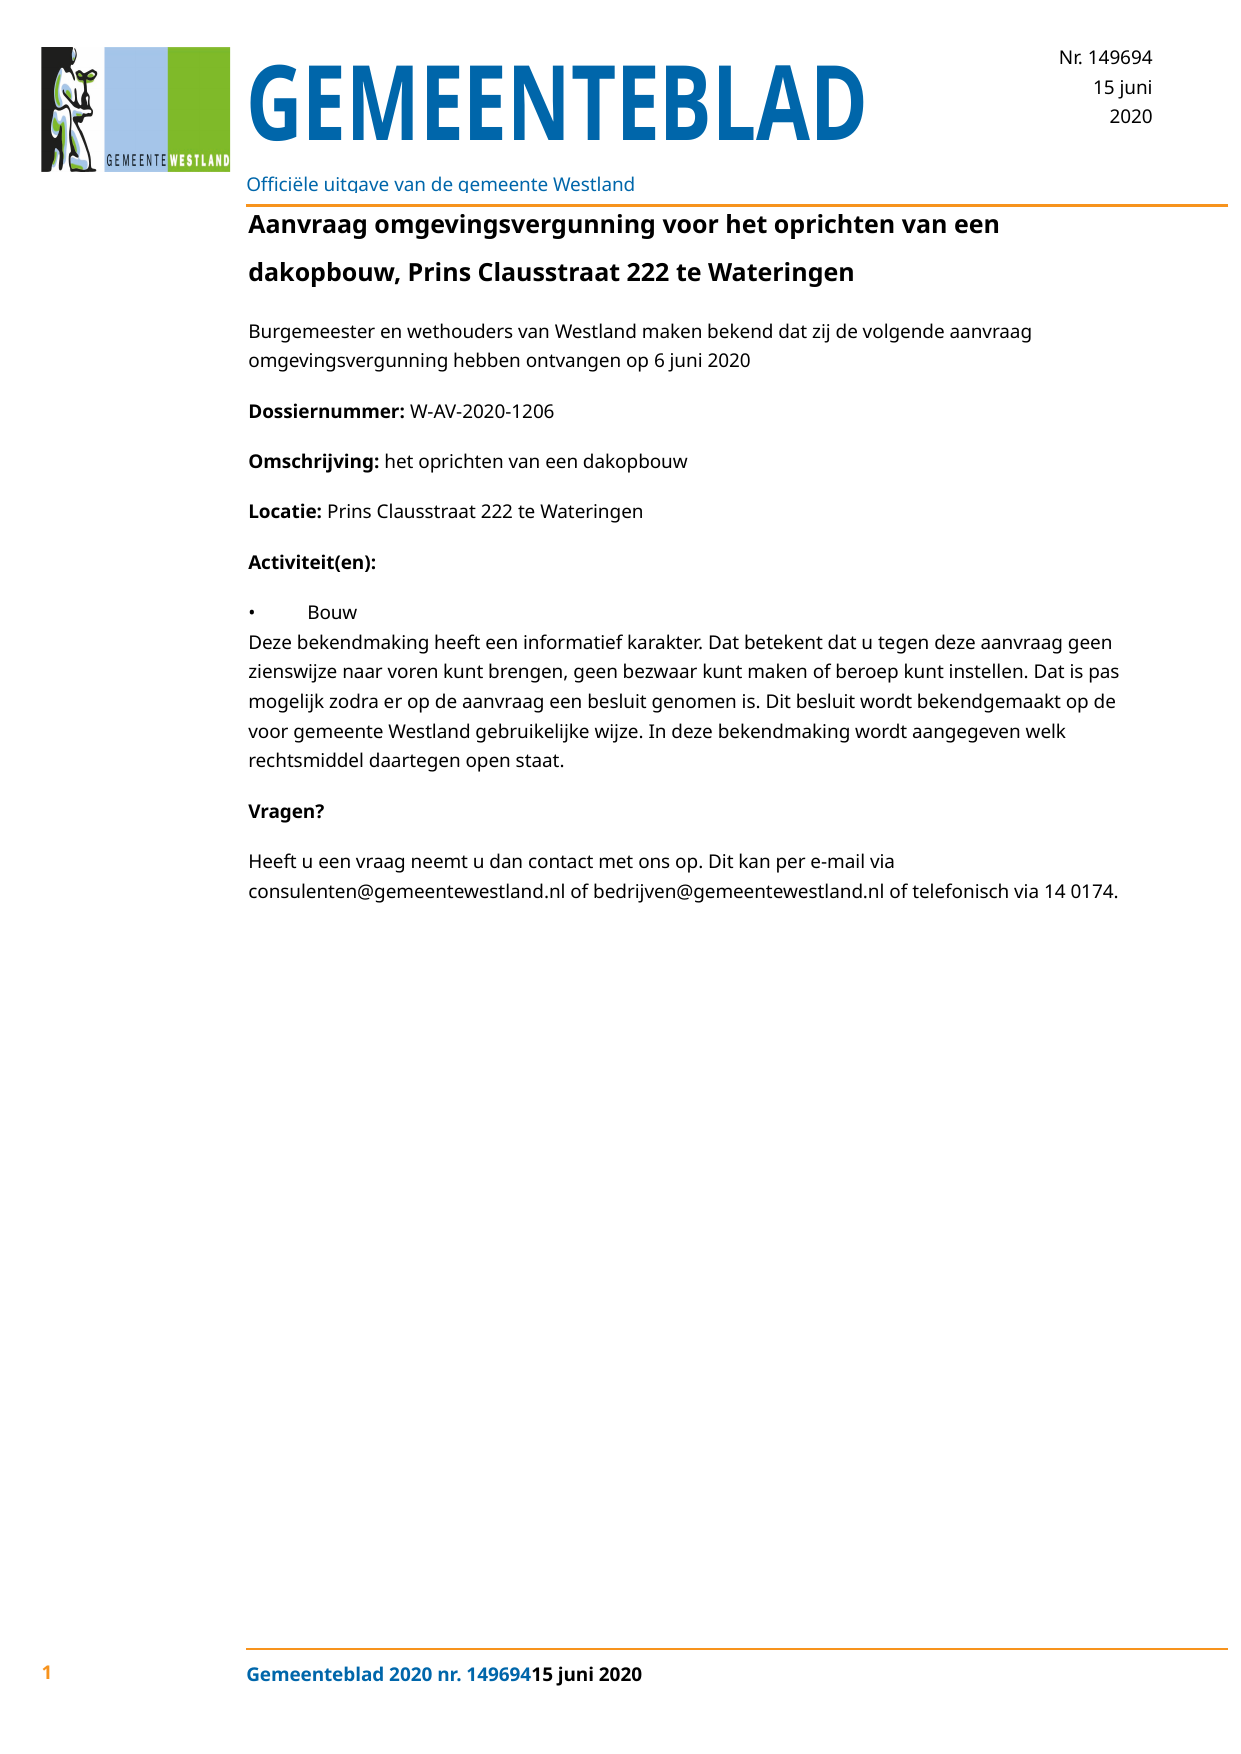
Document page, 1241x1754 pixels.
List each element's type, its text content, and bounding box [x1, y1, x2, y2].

text Deze bekendmaking heeft een informatief karakter. Dat betekent dat u tegen deze aanvraag geen zienswijze naar voren kunt brengen, geen bezwaar kunt maken of beroep kunt instellen. Dat is pas mogelijk zodra er op de aanvraag een besluit genomen is. Dit besluit wordt bekendgemaakt op de voor gemeente Westland gebruikelijke wijze. In deze bekendmaking wordt aangegeven welk rechtsmiddel daartegen open staat. [248, 629, 1152, 773]
text Vragen? [248, 798, 1152, 824]
text Locatie: Prins Clausstraat 222 te Wateringen [248, 499, 1152, 524]
picture [41, 47, 231, 172]
list Bouw [248, 599, 1152, 625]
text Heeft u een vraag neemt u dan contact met ons op. Dit kan per e-mail via consulenten@gemeentewestland.nl of bedrijven@gemeentewestland.nl of telefonisch via 14 0174. [248, 848, 1152, 904]
text Aanvraag omgevingsvergunning voor het oprichten van een dakopbouw, Prins Clausstraat 222 te Wateringen [248, 207, 1152, 288]
text Burgemeester en wethouders van Westland maken bekend dat zij de volgende aanvraag omgevingsvergunning hebben ontvangen op 6 juni 2020 [248, 318, 1152, 373]
text Dossiernummer: W-AV-2020-1206 [248, 398, 1152, 424]
text Activiteit(en): [248, 549, 1152, 575]
text Omschrijving: het oprichten van een dakopbouw [248, 448, 1152, 474]
